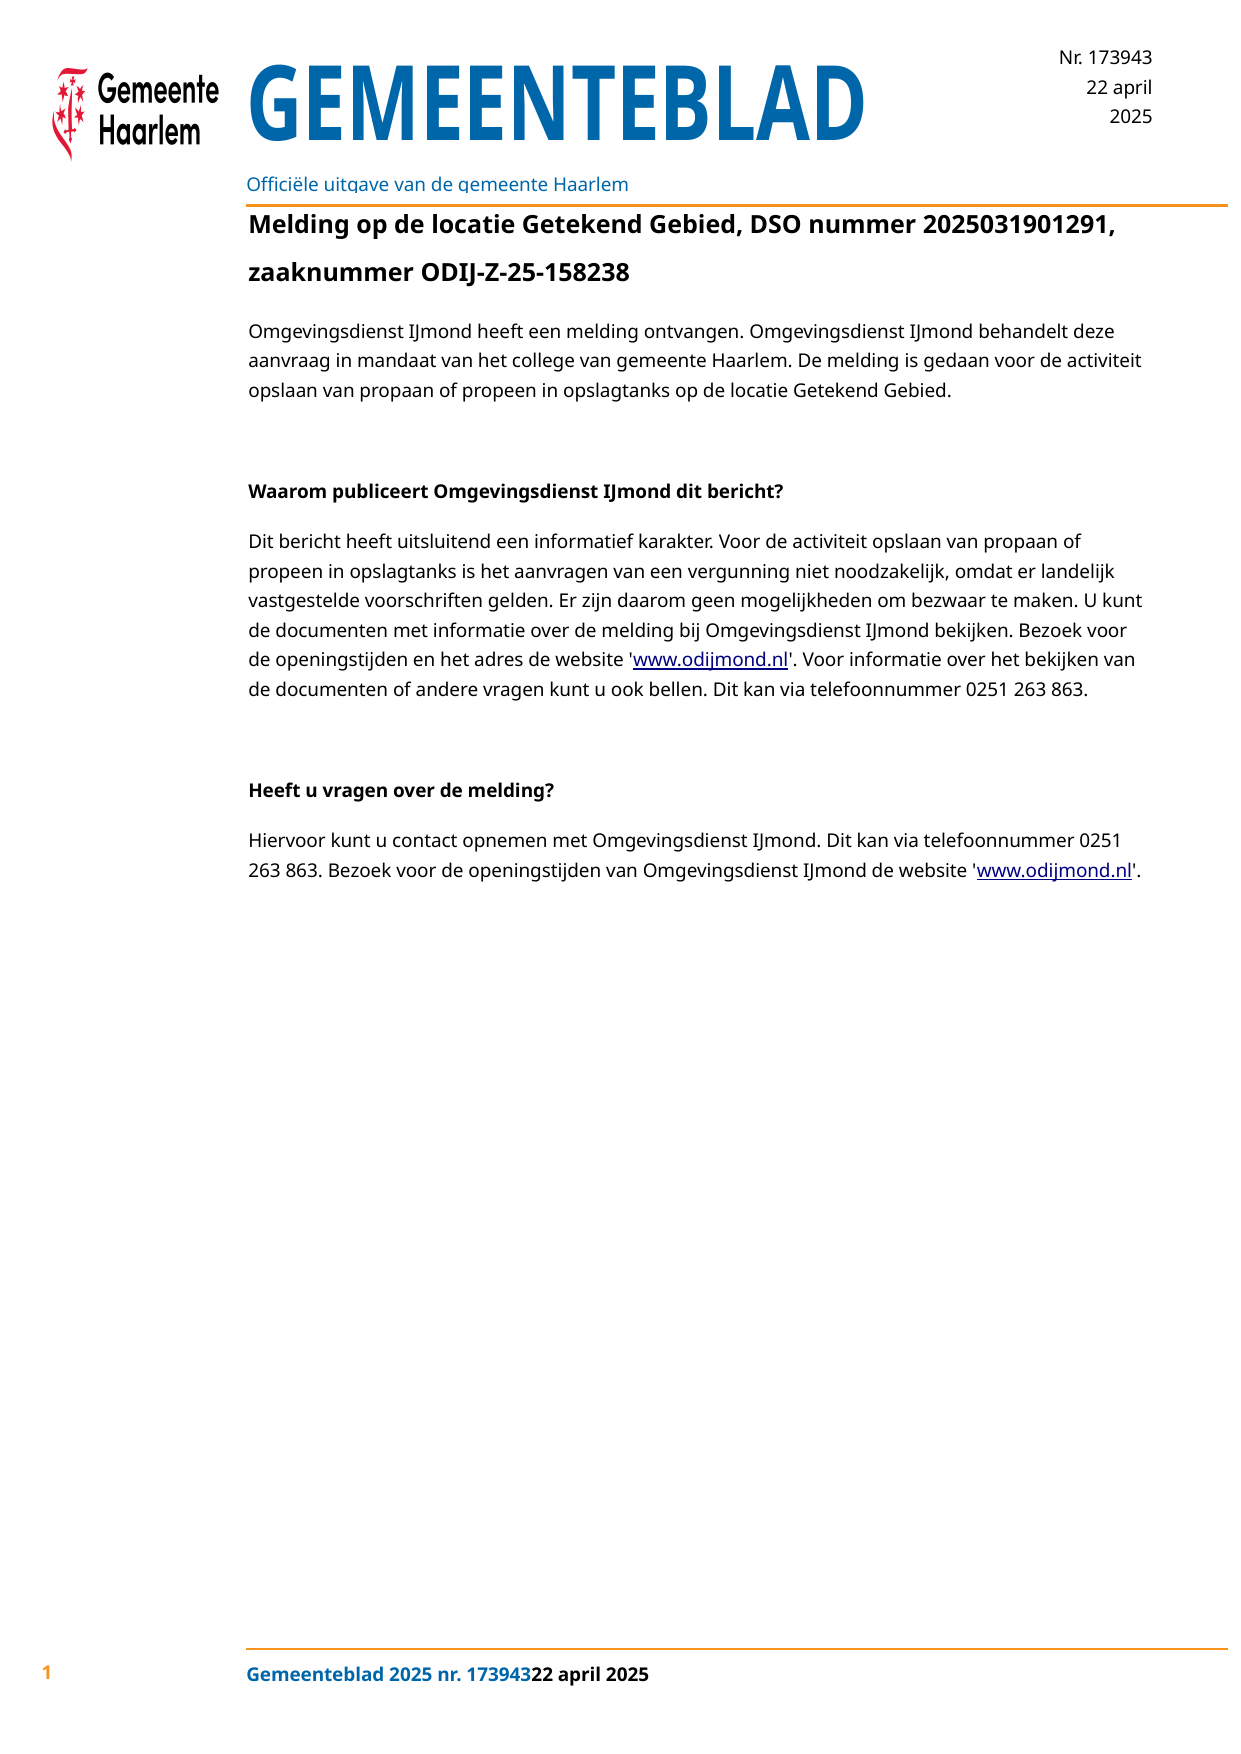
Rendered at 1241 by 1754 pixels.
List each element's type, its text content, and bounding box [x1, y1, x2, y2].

text Dit bericht heeft uitsluitend een informatief karakter. Voor de activiteit opslaan van propaan of propeen in opslagtanks is het aanvragen van een vergunning niet noodzakelijk, omdat er landelijk vastgestelde voorschriften gelden. Er zijn daarom geen mogelijkheden om bezwaar te maken. U kunt de documenten met informatie over de melding bij Omgevingsdienst IJmond bekijken. Bezoek voor de openingstijden en het adres de website 'www.odijmond.nl'. Voor informatie over het bekijken van de documenten of andere vragen kunt u ook bellen. Dit kan via telefoonnummer 0251 263 863. [248, 528, 1152, 702]
picture [41, 47, 231, 172]
text Omgevingsdienst IJmond heeft een melding ontvangen. Omgevingsdienst IJmond behandelt deze aanvraag in mandaat van het college van gemeente Haarlem. De melding is gedaan voor de activiteit opslaan van propaan of propeen in opslagtanks op de locatie Getekend Gebied. [248, 318, 1152, 403]
text Heeft u vragen over de melding? [248, 777, 1152, 803]
text Hiervoor kunt u contact opnemen met Omgevingsdienst IJmond. Dit kan via telefoonnummer 0251 263 863. Bezoek voor de openingstijden van Omgevingsdienst IJmond de website 'www.odijmond.nl'. [248, 827, 1152, 883]
text Melding op de locatie Getekend Gebied, DSO nummer 2025031901291, zaaknummer ODIJ-Z-25-158238 [248, 207, 1152, 288]
text Waarom publiceert Omgevingsdienst IJmond dit bericht? [248, 478, 1152, 504]
